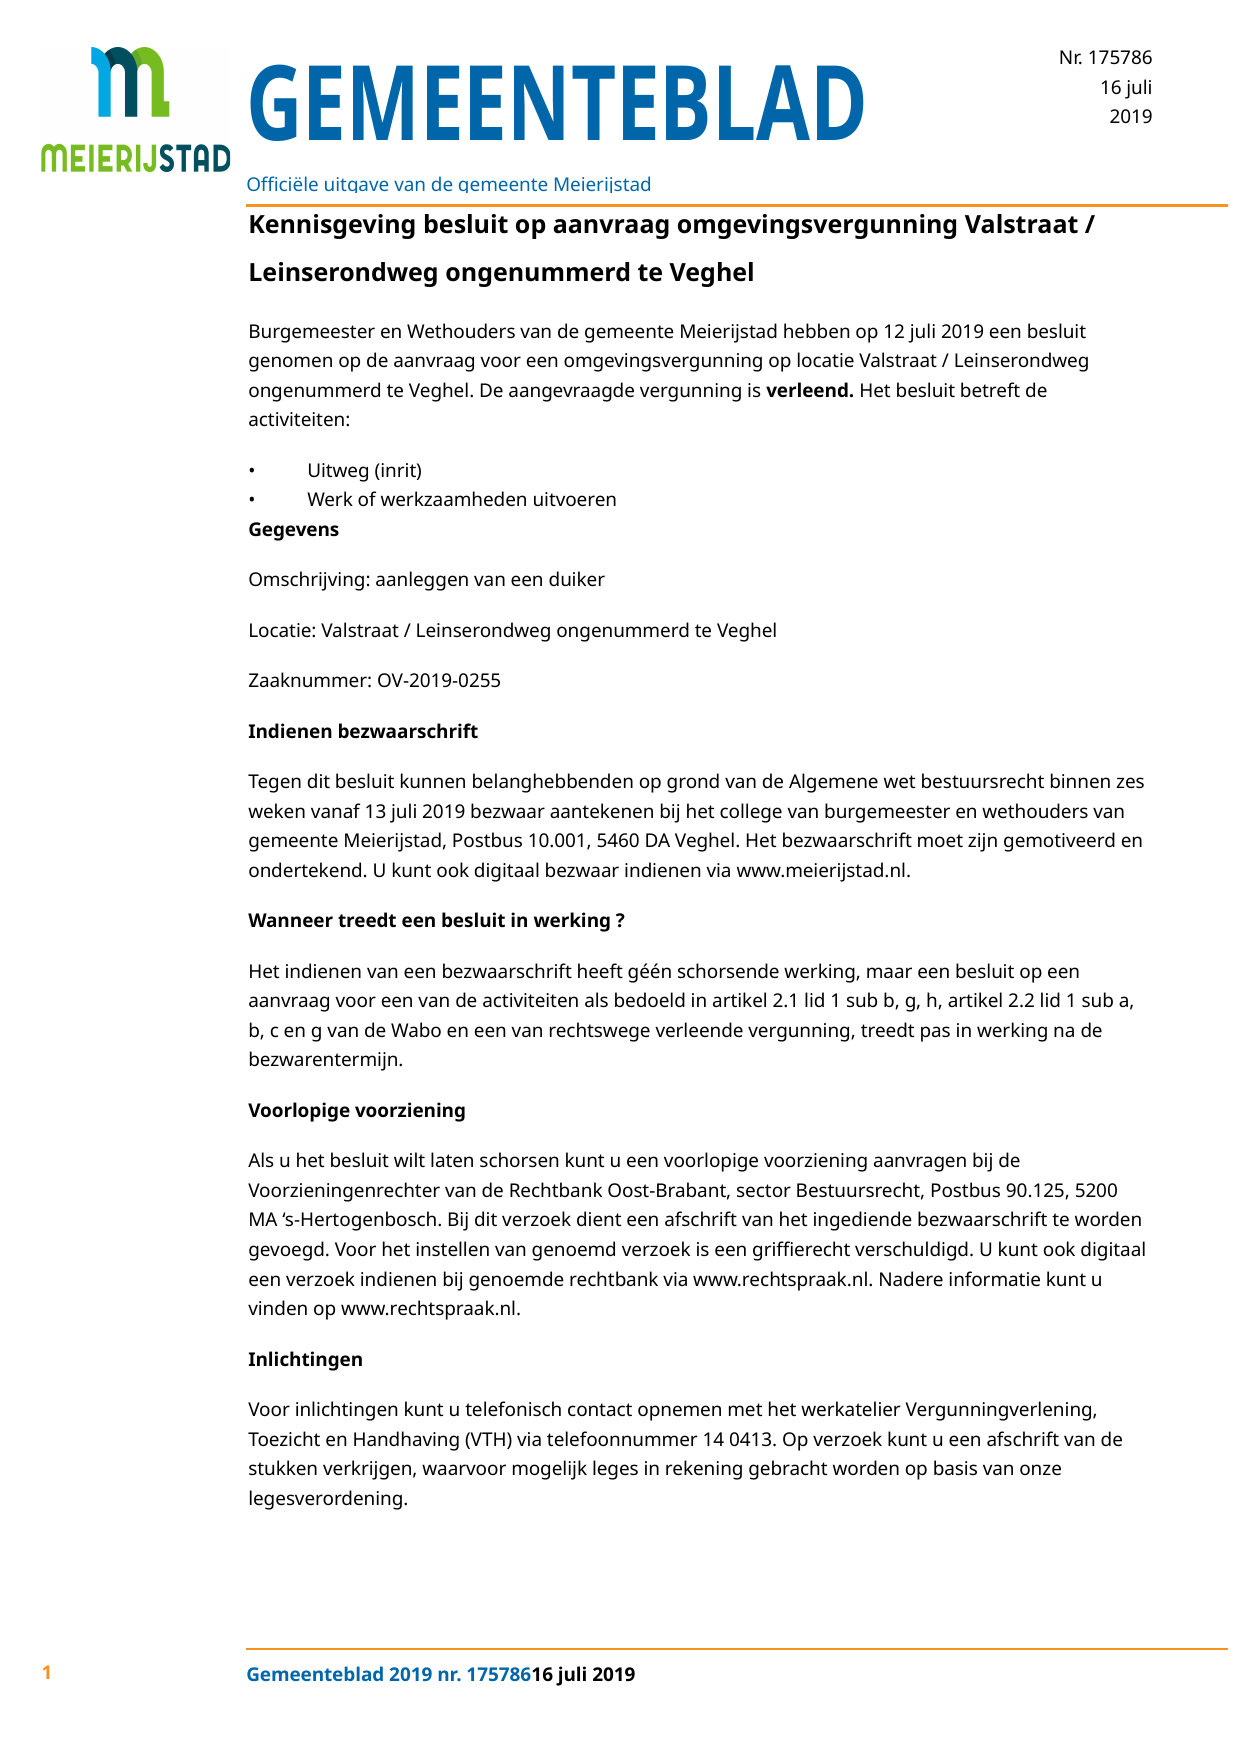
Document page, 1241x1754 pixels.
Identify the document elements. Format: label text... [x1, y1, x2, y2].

text Burgemeester en Wethouders van de gemeente Meierijstad hebben op 12 juli 2019 een besluit genomen op de aanvraag voor een omgevingsvergunning op locatie Valstraat / Leinserondweg ongenummerd te Veghel. De aangevraagde vergunning is verleend. Het besluit betreft de activiteiten: [248, 318, 1152, 432]
picture [41, 47, 231, 172]
list Uitweg (inrit) [248, 457, 1152, 483]
text Wanneer treedt een besluit in werking ? [248, 907, 1152, 933]
text Locatie: Valstraat / Leinserondweg ongenummerd te Veghel [248, 617, 1152, 643]
list Werk of werkzaamheden uitvoeren [248, 487, 1152, 512]
text Zaaknummer: OV-2019-0255 [248, 667, 1152, 693]
text Tegen dit besluit kunnen belanghebbenden op grond van de Algemene wet bestuursrecht binnen zes weken vanaf 13 juli 2019 bezwaar aantekenen bij het college van burgemeester en wethouders van gemeente Meierijstad, Postbus 10.001, 5460 DA Veghel. Het bezwaarschrift moet zijn gemotiveerd en ondertekend. U kunt ook digitaal bezwaar indienen via www.meierijstad.nl. [248, 768, 1152, 883]
text Voor inlichtingen kunt u telefonisch contact opnemen met het werkatelier Vergunningverlening, Toezicht en Handhaving (VTH) via telefoonnummer 14 0413. Op verzoek kunt u een afschrift van de stukken verkrijgen, waarvoor mogelijk leges in rekening gebracht worden op basis van onze legesverordening. [248, 1396, 1152, 1511]
text Gegevens [248, 516, 1152, 542]
text Als u het besluit wilt laten schorsen kunt u een voorlopige voorziening aanvragen bij de Voorzieningenrechter van de Rechtbank Oost-Brabant, sector Bestuursrecht, Postbus 90.125, 5200 MA ‘s-Hertogenbosch. Bij dit verzoek dient een afschrift van het ingediende bezwaarschrift te worden gevoegd. Voor het instellen van genoemd verzoek is een griffierecht verschuldigd. U kunt ook digitaal een verzoek indienen bij genoemde rechtbank via www.rechtspraak.nl. Nadere informatie kunt u vinden op www.rechtspraak.nl. [248, 1147, 1152, 1321]
text Inlichtingen [248, 1346, 1152, 1372]
text Kennisgeving besluit op aanvraag omgevingsvergunning Valstraat / Leinserondweg ongenummerd te Veghel [248, 207, 1152, 288]
text Indienen bezwaarschrift [248, 718, 1152, 744]
text Voorlopige voorziening [248, 1097, 1152, 1123]
text Omschrijving: aanleggen van een duiker [248, 567, 1152, 592]
text Het indienen van een bezwaarschrift heeft géén schorsende werking, maar een besluit op een aanvraag voor een van de activiteiten als bedoeld in artikel 2.1 lid 1 sub b, g, h, artikel 2.2 lid 1 sub a, b, c en g van de Wabo en een van rechtswege verleende vergunning, treedt pas in werking na de bezwarentermijn. [248, 958, 1152, 1072]
